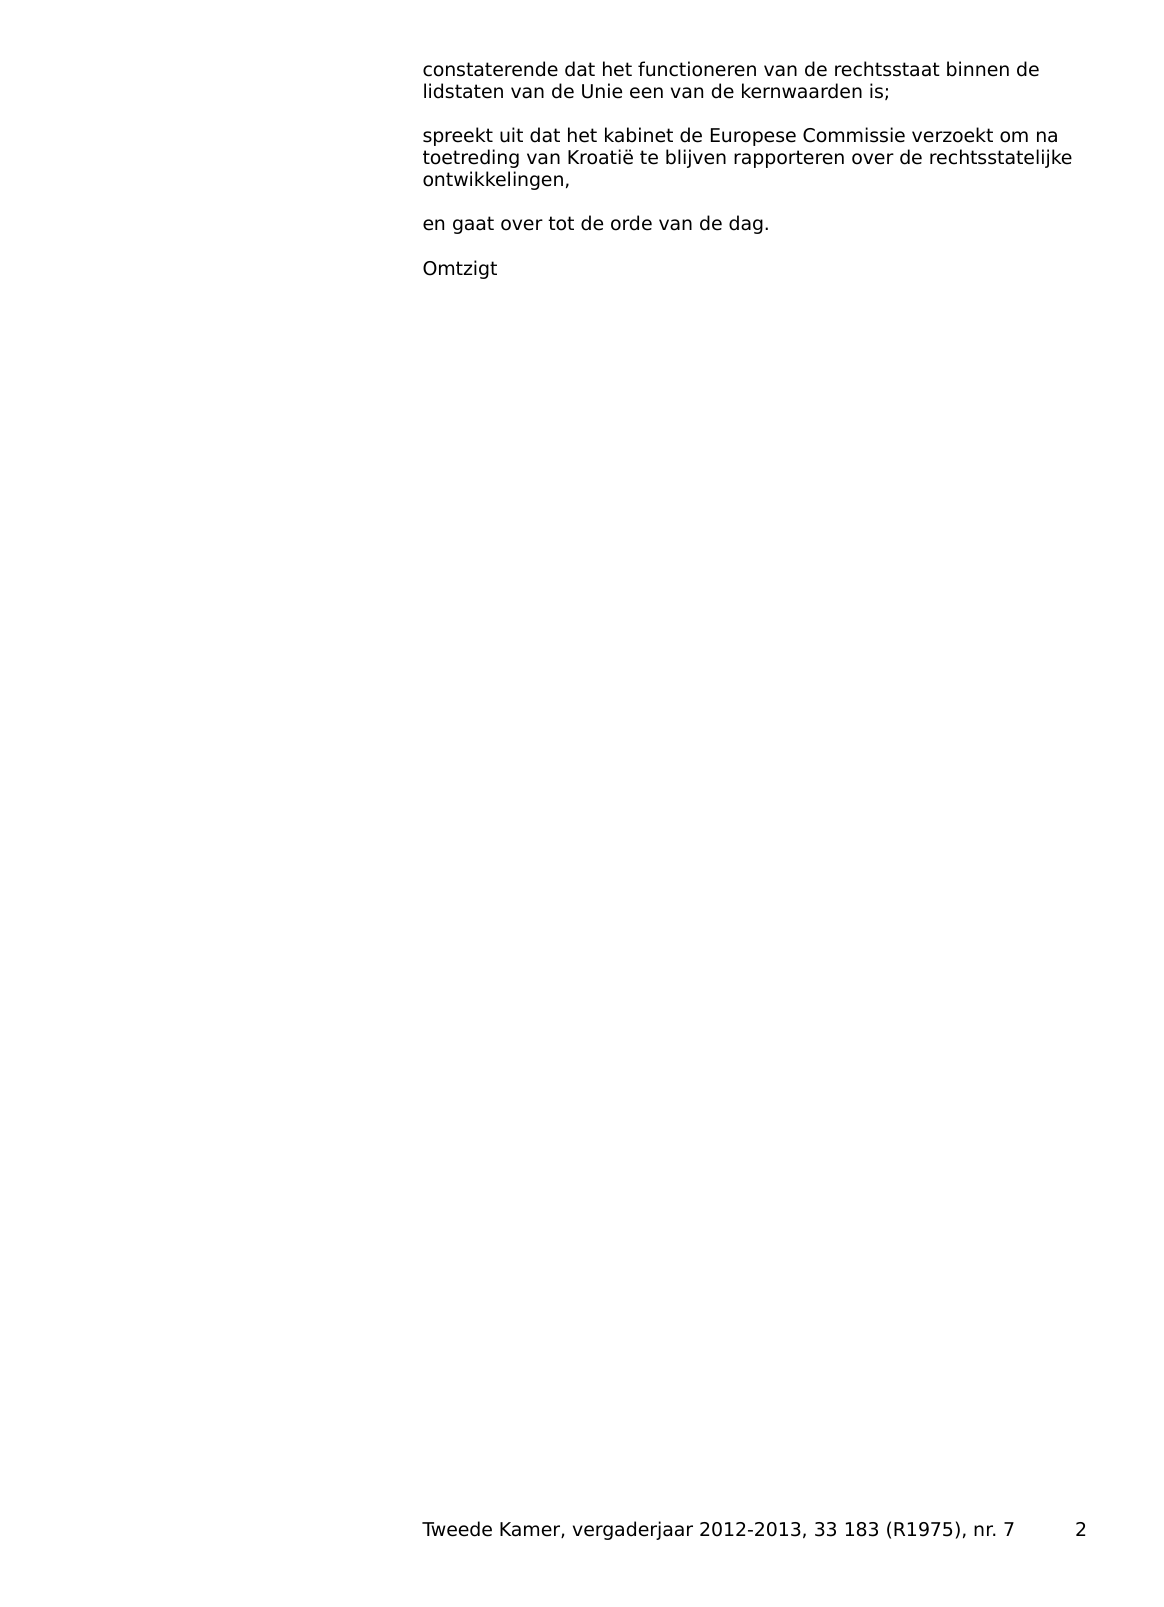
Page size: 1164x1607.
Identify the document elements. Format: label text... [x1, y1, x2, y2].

text constaterende dat het functioneren van de rechtsstaat binnen de lidstaten van de Unie een van de kernwaarden is; [422, 59, 1087, 103]
text spreekt uit dat het kabinet de Europese Commissie verzoekt om na toetreding van Kroatië te blijven rapporteren over de rechtsstatelijke ontwikkelingen, [422, 125, 1087, 191]
text en gaat over tot de orde van de dag. [422, 213, 1087, 235]
text Omtzigt [422, 257, 1087, 279]
